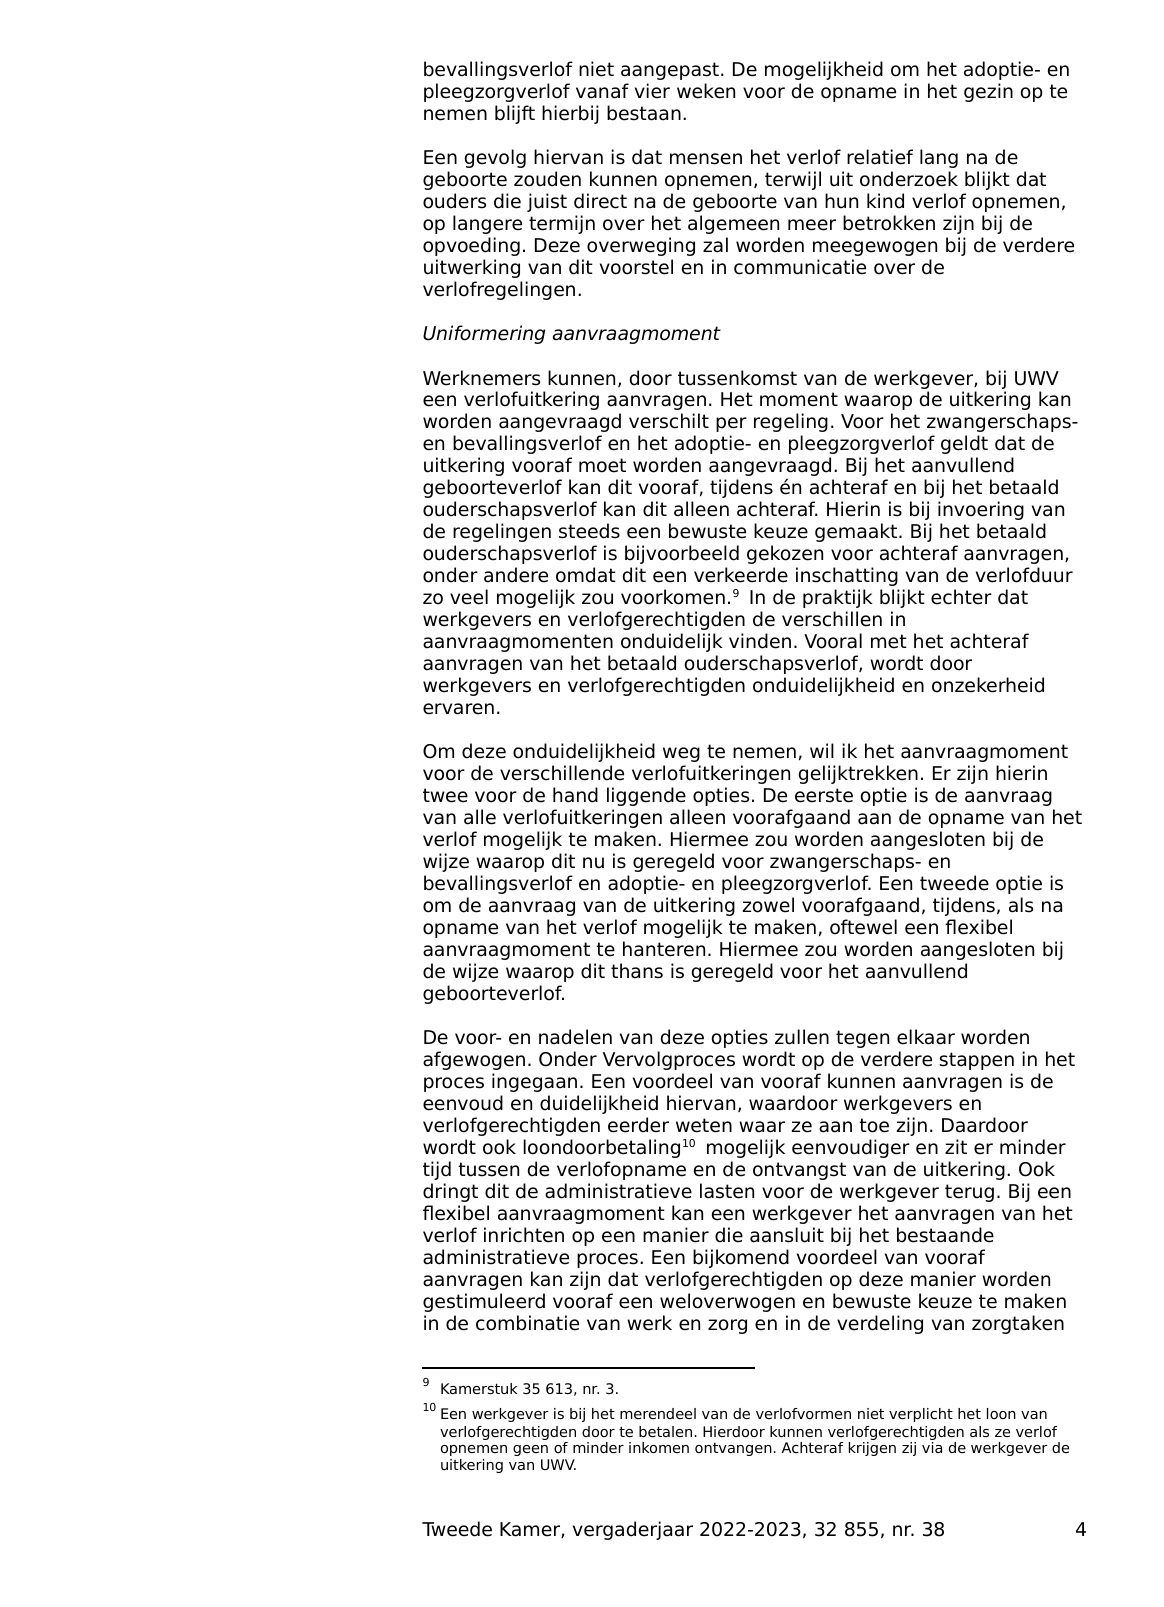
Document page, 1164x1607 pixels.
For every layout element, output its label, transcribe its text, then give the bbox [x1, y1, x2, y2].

text Een gevolg hiervan is dat mensen het verlof relatief lang na de geboorte zouden kunnen opnemen, terwijl uit onderzoek blijkt dat ouders die juist direct na de geboorte van hun kind verlof opnemen, op langere termijn over het algemeen meer betrokken zijn bij de opvoeding. Deze overweging zal worden meegewogen bij de verdere uitwerking van dit voorstel en in communicatie over de verlofregelingen. [422, 147, 1087, 301]
text De voor- en nadelen van deze opties zullen tegen elkaar worden afgewogen. Onder Vervolgproces wordt op de verdere stappen in het proces ingegaan. Een voordeel van vooraf kunnen aanvragen is de eenvoud en duidelijkheid hiervan, waardoor werkgevers en verlofgerechtigden eerder weten waar ze aan toe zijn. Daardoor wordt ook loondoorbetaling mogelijk eenvoudiger en zit er minder tijd tussen de verlofopname en de ontvangst van de uitkering. Ook dringt dit de administratieve lasten voor de werkgever terug. Bij een flexibel aanvraagmoment kan een werkgever het aanvragen van het verlof inrichten op een manier die aansluit bij het bestaande administratieve proces. Een bijkomend voordeel van vooraf aanvragen kan zijn dat verlofgerechtigden op deze manier worden gestimuleerd vooraf een weloverwogen en bewuste keuze te maken in de combinatie van werk en zorg en in de verdeling van zorgtaken [422, 1027, 1087, 1335]
subtitle Uniformering aanvraagmoment [422, 323, 1087, 345]
text Werknemers kunnen, door tussenkomst van de werkgever, bij UWV een verlofuitkering aanvragen. Het moment waarop de uitkering kan worden aangevraagd verschilt per regeling. Voor het zwangerschaps- en bevallingsverlof en het adoptie- en pleegzorgverlof geldt dat de uitkering vooraf moet worden aangevraagd. Bij het aanvullend geboorteverlof kan dit vooraf, tijdens én achteraf en bij het betaald ouderschapsverlof kan dit alleen achteraf. Hierin is bij invoering van de regelingen steeds een bewuste keuze gemaakt. Bij het betaald ouderschapsverlof is bijvoorbeeld gekozen voor achteraf aanvragen, onder andere omdat dit een verkeerde inschatting van de verlofduur zo veel mogelijk zou voorkomen. In de praktijk blijkt echter dat werkgevers en verlofgerechtigden de verschillen in aanvraagmomenten onduidelijk vinden. Vooral met het achteraf aanvragen van het betaald ouderschapsverlof, wordt door werkgevers en verlofgerechtigden onduidelijkheid en onzekerheid ervaren. [422, 367, 1087, 719]
text Kamerstuk 35 613, nr. 3. [422, 1377, 1087, 1399]
text Om deze onduidelijkheid weg te nemen, wil ik het aanvraagmoment voor de verschillende verlofuitkeringen gelijktrekken. Er zijn hierin twee voor de hand liggende opties. De eerste optie is de aanvraag van alle verlofuitkeringen alleen voorafgaand aan de opname van het verlof mogelijk te maken. Hiermee zou worden aangesloten bij de wijze waarop dit nu is geregeld voor zwangerschaps- en bevallingsverlof en adoptie- en pleegzorgverlof. Een tweede optie is om de aanvraag van de uitkering zowel voorafgaand, tijdens, als na opname van het verlof mogelijk te maken, oftewel een flexibel aanvraagmoment te hanteren. Hiermee zou worden aangesloten bij de wijze waarop dit thans is geregeld voor het aanvullend geboorteverlof. [422, 741, 1087, 1005]
text Een werkgever is bij het merendeel van de verlofvormen niet verplicht het loon van verlofgerechtigden door te betalen. Hierdoor kunnen verlofgerechtigden als ze verlof opnemen geen of minder inkomen ontvangen. Achteraf krijgen zij via de werkgever de uitkering van UWV. [422, 1402, 1087, 1474]
text bevallingsverlof niet aangepast. De mogelijkheid om het adoptie- en pleegzorgverlof vanaf vier weken voor de opname in het gezin op te nemen blijft hierbij bestaan. [422, 59, 1087, 125]
